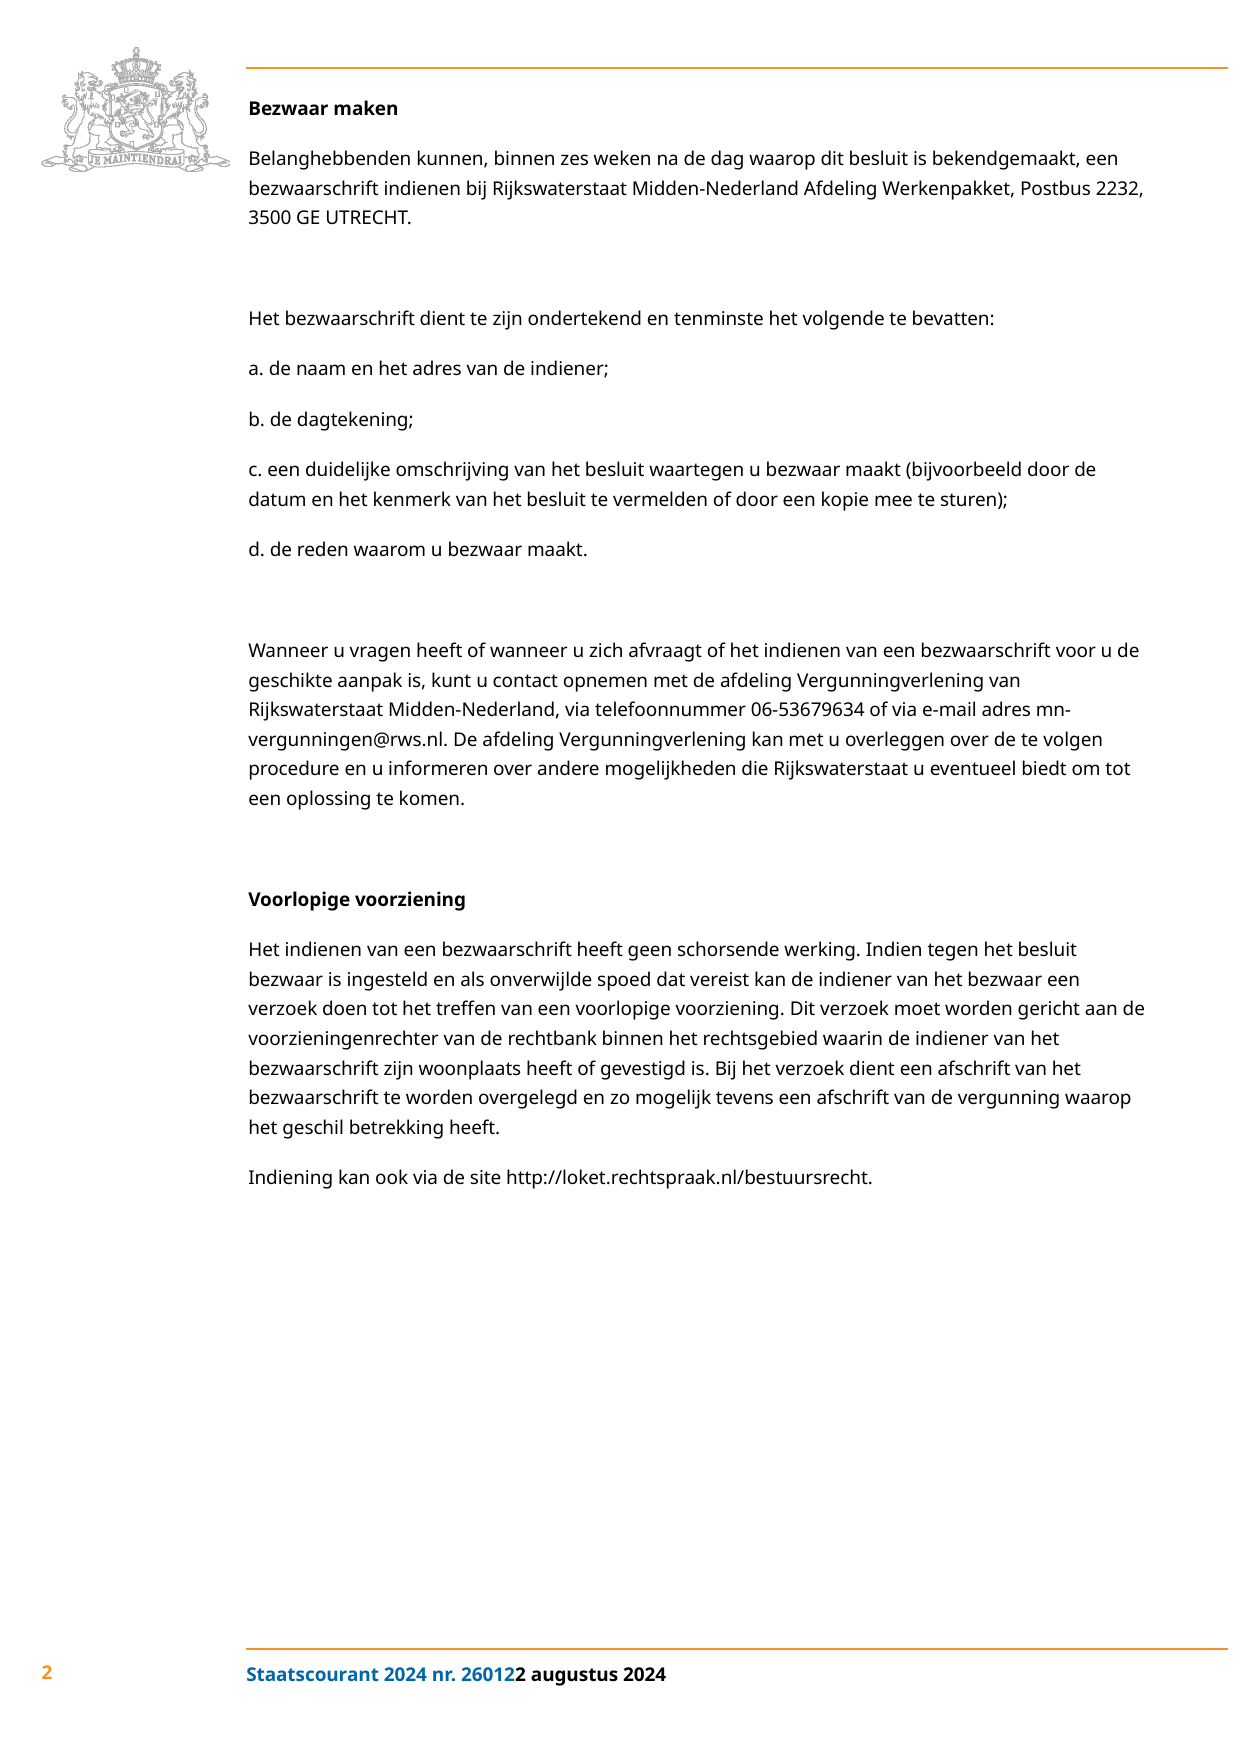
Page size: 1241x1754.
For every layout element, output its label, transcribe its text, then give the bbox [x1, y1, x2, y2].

text Voorlopige voorziening [248, 886, 1152, 912]
text Het bezwaarschrift dient te zijn ondertekend en tenminste het volgende te bevatten: [248, 305, 1152, 331]
text d. de reden waarom u bezwaar maakt. [248, 536, 1152, 562]
picture [41, 47, 231, 172]
text c. een duidelijke omschrijving van het besluit waartegen u bezwaar maakt (bijvoorbeeld door de datum en het kenmerk van het besluit te vermelden of door een kopie mee te sturen); [248, 456, 1152, 512]
text Indiening kan ook via de site http://loket.rechtspraak.nl/bestuursrecht. [248, 1164, 1152, 1190]
text b. de dagtekening; [248, 406, 1152, 432]
text Het indienen van een bezwaarschrift heeft geen schorsende werking. Indien tegen het besluit bezwaar is ingesteld en als onverwijlde spoed dat vereist kan de indiener van het bezwaar een verzoek doen tot het treffen van een voorlopige voorziening. Dit verzoek moet worden gericht aan de voorzieningenrechter van de rechtbank binnen het rechtsgebied waarin de indiener van het bezwaarschrift zijn woonplaats heeft of gevestigd is. Bij het verzoek dient een afschrift van het bezwaarschrift te worden overgelegd en zo mogelijk tevens een afschrift van de vergunning waarop het geschil betrekking heeft. [248, 936, 1152, 1140]
text Wanneer u vragen heeft of wanneer u zich afvraagt of het indienen van een bezwaarschrift voor u de geschikte aanpak is, kunt u contact opnemen met de afdeling Vergunningverlening van Rijkswaterstaat Midden-Nederland, via telefoonnummer 06-53679634 of via e-mail adres mn-vergunningen@rws.nl. De afdeling Vergunningverlening kan met u overleggen over de te volgen procedure en u informeren over andere mogelijkheden die Rijkswaterstaat u eventueel biedt om tot een oplossing te komen. [248, 637, 1152, 811]
text a. de naam en het adres van de indiener; [248, 356, 1152, 381]
text Belanghebbenden kunnen, binnen zes weken na de dag waarop dit besluit is bekendgemaakt, een bezwaarschrift indienen bij Rijkswaterstaat Midden-Nederland Afdeling Werkenpakket, Postbus 2232, 3500 GE UTRECHT. [248, 145, 1152, 230]
text Bezwaar maken [248, 95, 1152, 121]
